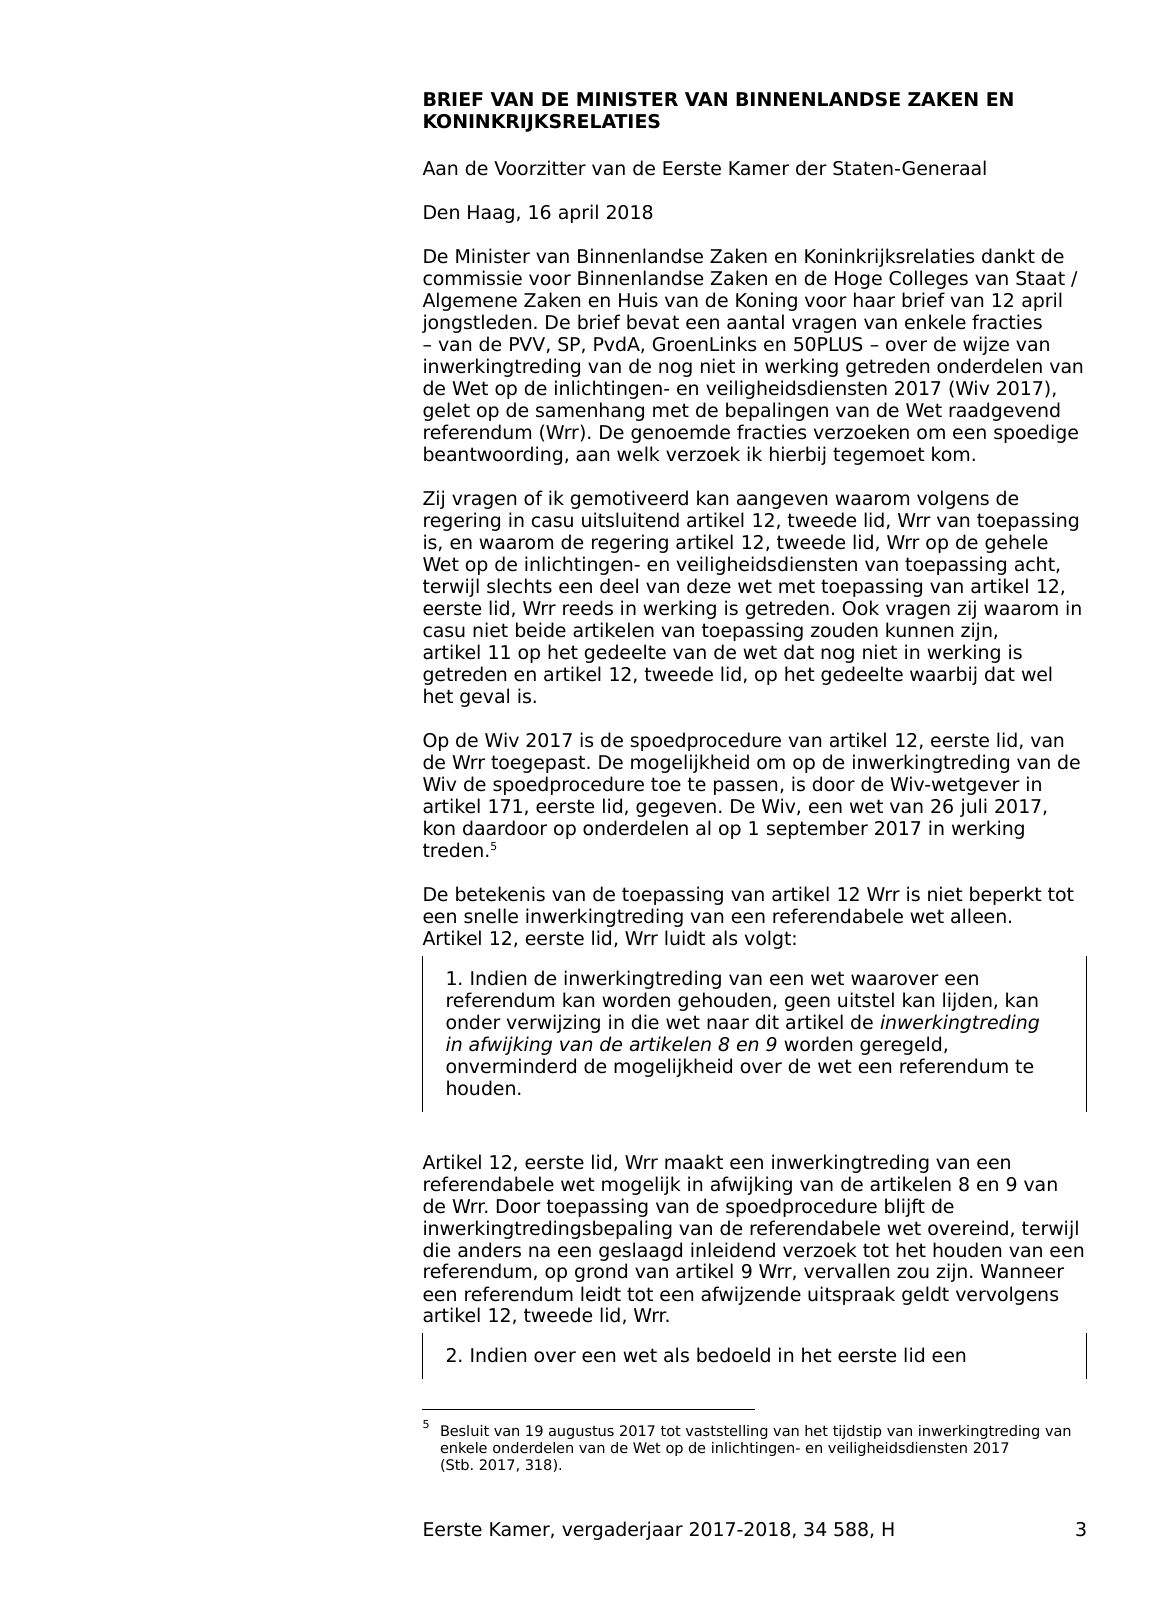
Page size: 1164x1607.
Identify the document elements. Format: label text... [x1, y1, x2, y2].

text Op de Wiv 2017 is de spoedprocedure van artikel 12, eerste lid, van de Wrr toegepast. De mogelijkheid om op de inwerkingtreding van de Wiv de spoedprocedure toe te passen, is door de Wiv-wetgever in artikel 171, eerste lid, gegeven. De Wiv, een wet van 26 juli 2017, kon daardoor op onderdelen al op 1 september 2017 in werking treden. [422, 730, 1087, 862]
subtitle BRIEF VAN DE MINISTER VAN BINNENLANDSE ZAKEN EN KONINKRIJKSRELATIES [422, 89, 1087, 133]
text De betekenis van de toepassing van artikel 12 Wrr is niet beperkt tot een snelle inwerkingtreding van een referendabele wet alleen. Artikel 12, eerste lid, Wrr luidt als volgt: [422, 884, 1087, 950]
text Den Haag, 16 april 2018 [422, 202, 1087, 224]
text De Minister van Binnenlandse Zaken en Koninkrijksrelaties dankt de commissie voor Binnenlandse Zaken en de Hoge Colleges van Staat / Algemene Zaken en Huis van de Koning voor haar brief van 12 april jongstleden. De brief bevat een aantal vragen van enkele fracties – van de PVV, SP, PvdA, GroenLinks en 50PLUS – over de wijze van inwerkingtreding van de nog niet in werking getreden onderdelen van de Wet op de inlichtingen- en veiligheidsdiensten 2017 (Wiv 2017), gelet op de samenhang met de bepalingen van de Wet raadgevend referendum (Wrr). De genoemde fracties verzoeken om een spoedige beantwoording, aan welk verzoek ik hierbij tegemoet kom. [422, 246, 1087, 466]
table_header 2. Indien over een wet als bedoeld in het eerste lid een [423, 1333, 1086, 1379]
table_header 1. Indien de inwerkingtreding van een wet waarover een referendum kan worden gehouden, geen uitstel kan lijden, kan onder verwijzing in die wet naar dit artikel de inwerkingtreding in afwijking van de artikelen 8 en 9 worden geregeld, onverminderd de mogelijkheid over de wet een referendum te houden. [423, 956, 1086, 1112]
text Aan de Voorzitter van de Eerste Kamer der Staten-Generaal [422, 158, 1087, 180]
text Besluit van 19 augustus 2017 tot vaststelling van het tijdstip van inwerkingtreding van enkele onderdelen van de Wet op de inlichtingen- en veiligheidsdiensten 2017 (Stb. 2017, 318). [422, 1418, 1087, 1474]
text Artikel 12, eerste lid, Wrr maakt een inwerkingtreding van een referendabele wet mogelijk in afwijking van de artikelen 8 en 9 van de Wrr. Door toepassing van de spoedprocedure blijft de inwerkingtredingsbepaling van de referendabele wet overeind, terwijl die anders na een geslaagd inleidend verzoek tot het houden van een referendum, op grond van artikel 9 Wrr, vervallen zou zijn. Wanneer een referendum leidt tot een afwijzende uitspraak geldt vervolgens artikel 12, tweede lid, Wrr. [422, 1152, 1087, 1327]
text Zij vragen of ik gemotiveerd kan aangeven waarom volgens de regering in casu uitsluitend artikel 12, tweede lid, Wrr van toepassing is, en waarom de regering artikel 12, tweede lid, Wrr op de gehele Wet op de inlichtingen- en veiligheidsdiensten van toepassing acht, terwijl slechts een deel van deze wet met toepassing van artikel 12, eerste lid, Wrr reeds in werking is getreden. Ook vragen zij waarom in casu niet beide artikelen van toepassing zouden kunnen zijn, artikel 11 op het gedeelte van de wet dat nog niet in werking is getreden en artikel 12, tweede lid, op het gedeelte waarbij dat wel het geval is. [422, 488, 1087, 708]
